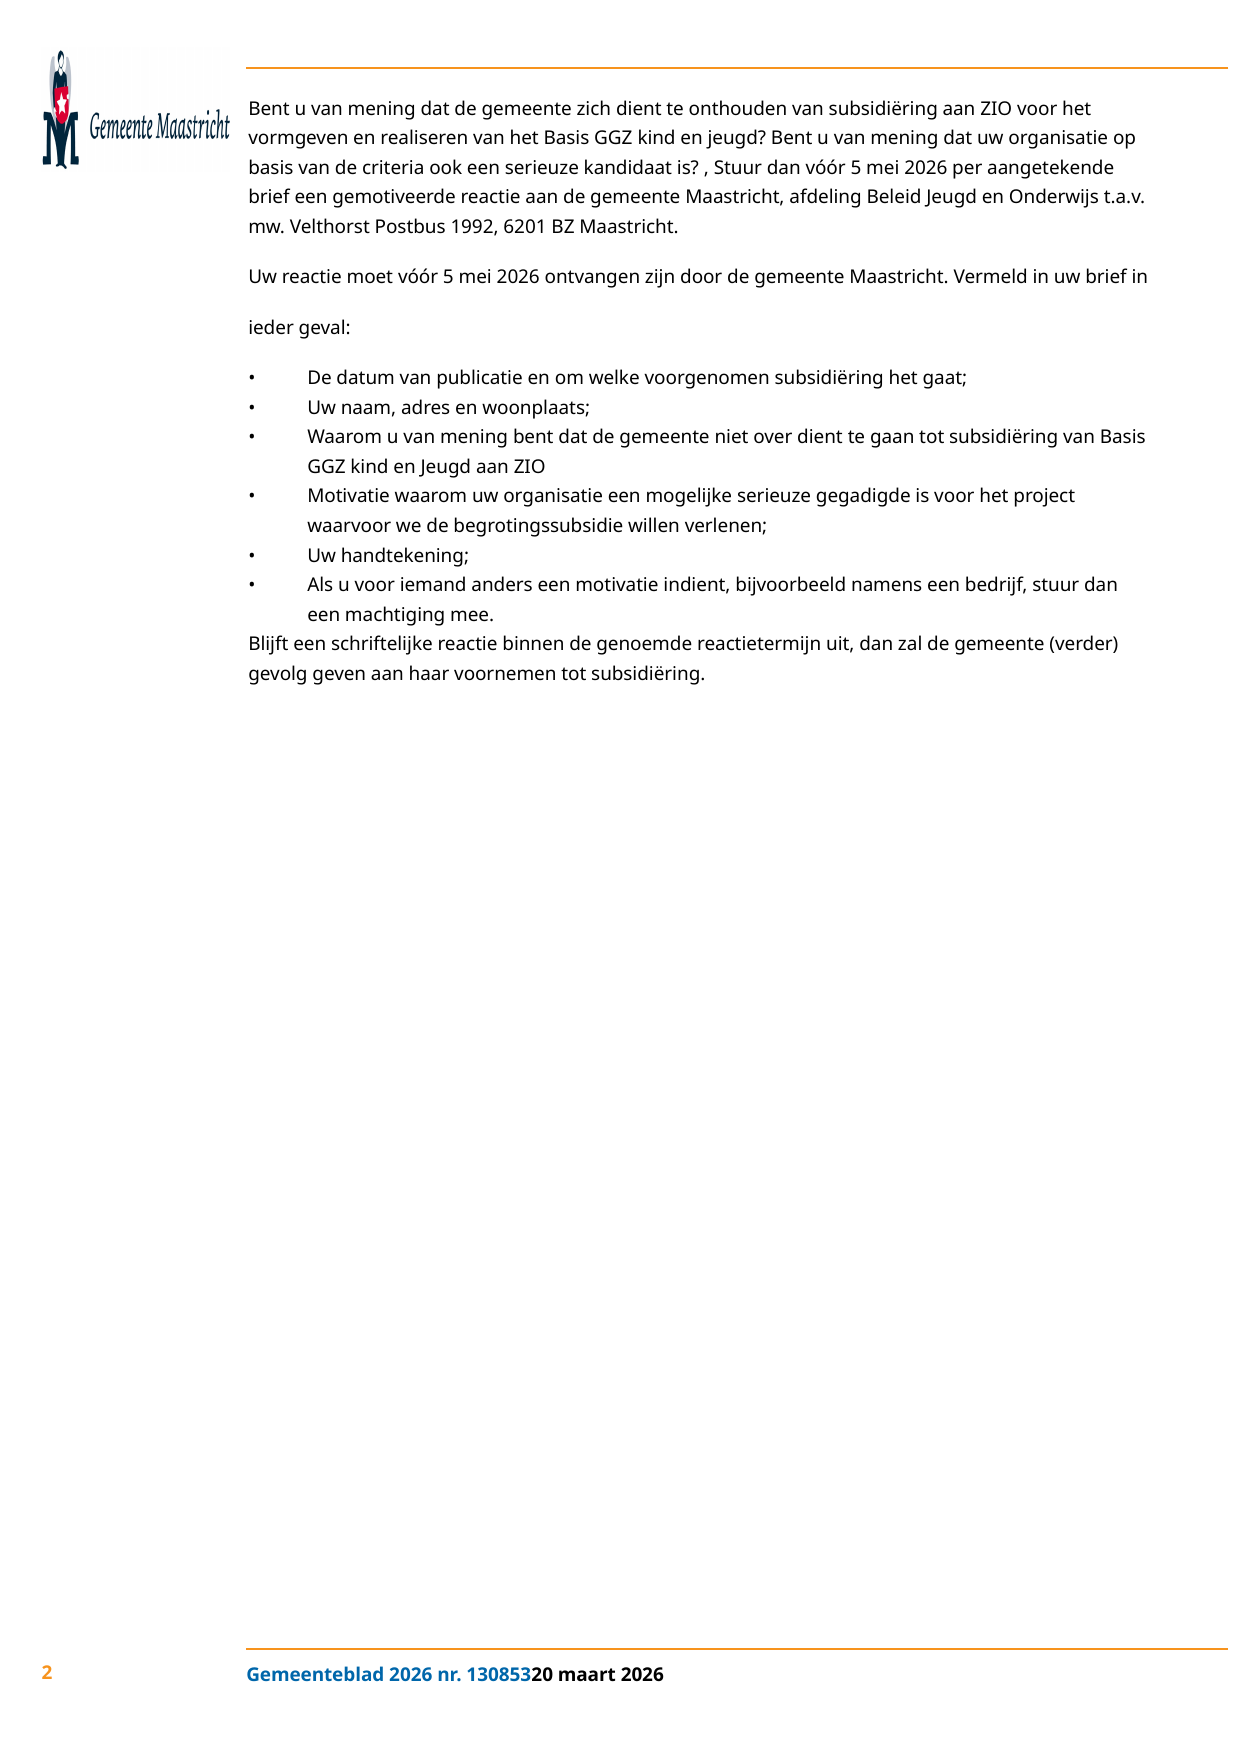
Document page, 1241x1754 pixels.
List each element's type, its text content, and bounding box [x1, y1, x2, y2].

text Uw reactie moet vóór 5 mei 2026 ontvangen zijn door de gemeente Maastricht. Vermeld in uw brief in [248, 263, 1152, 289]
list Uw naam, adres en woonplaats; [248, 394, 1152, 420]
list Als u voor iemand anders een motivatie indient, bijvoorbeeld namens een bedrijf, stuur dan een machtiging mee. [248, 571, 1152, 627]
list Motivatie waarom uw organisatie een mogelijke serieuze gegadigde is voor het project waarvoor we de begrotingssubsidie willen verlenen; [248, 483, 1152, 538]
text Bent u van mening dat de gemeente zich dient te onthouden van subsidiëring aan ZIO voor het vormgeven en realiseren van het Basis GGZ kind en jeugd? Bent u van mening dat uw organisatie op basis van de criteria ook een serieuze kandidaat is? , Stuur dan vóór 5 mei 2026 per aangetekende brief een gemotiveerde reactie aan de gemeente Maastricht, afdeling Beleid Jeugd en Onderwijs t.a.v. mw. Velthorst Postbus 1992, 6201 BZ Maastricht. [248, 95, 1152, 239]
text Blijft een schriftelijke reactie binnen de genoemde reactietermijn uit, dan zal de gemeente (verder) gevolg geven aan haar voornemen tot subsidiëring. [248, 631, 1152, 686]
list De datum van publicatie en om welke voorgenomen subsidiëring het gaat; [248, 364, 1152, 390]
text ieder geval: [248, 314, 1152, 340]
list Uw handtekening; [248, 542, 1152, 568]
list Waarom u van mening bent dat de gemeente niet over dient te gaan tot subsidiëring van Basis GGZ kind en Jeugd aan ZIO [248, 423, 1152, 479]
picture [41, 47, 231, 172]
